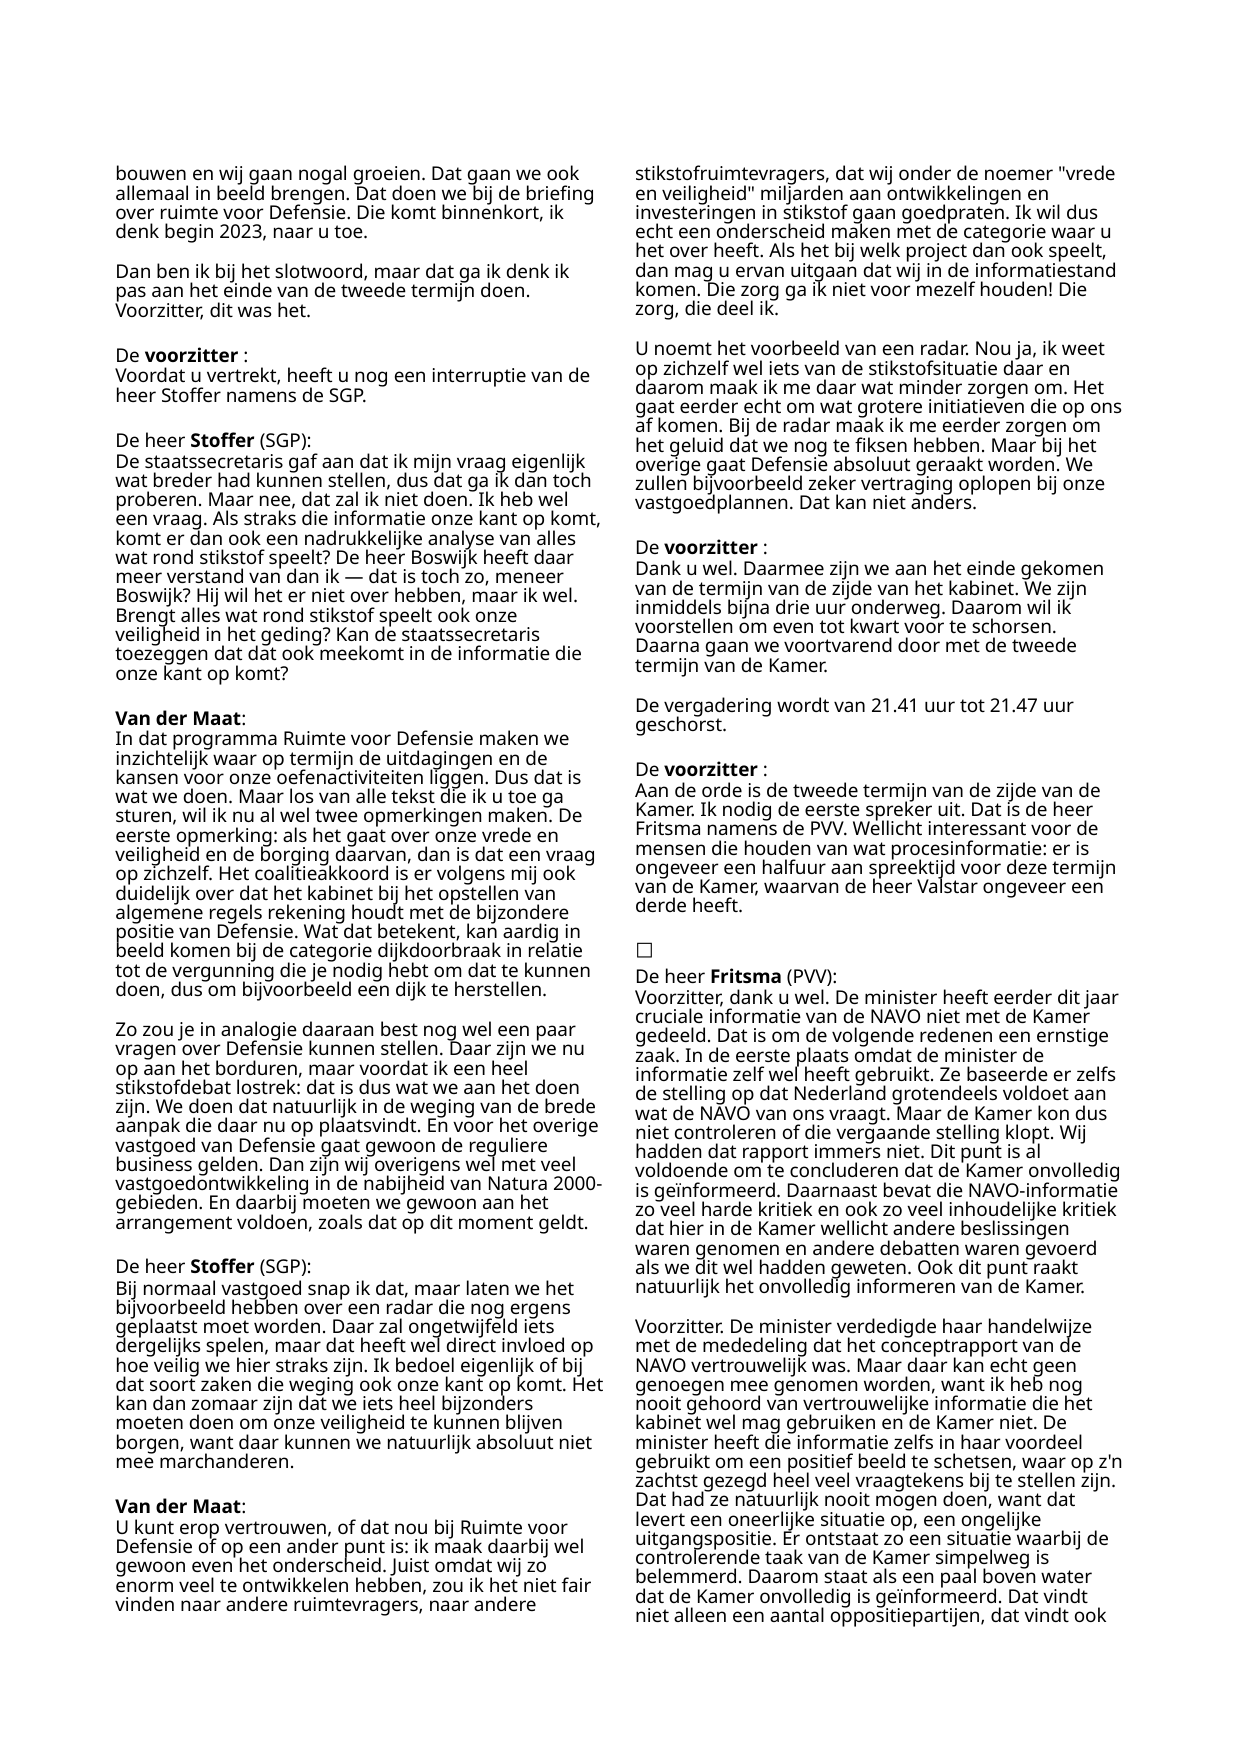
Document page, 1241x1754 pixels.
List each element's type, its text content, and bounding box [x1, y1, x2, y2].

text De voorzitter : [115, 342, 605, 367]
text De heer Stoffer (SGP): [115, 427, 605, 453]
text Zo zou je in analogie daaraan best nog wel een paar vragen over Defensie kunnen stellen. Daar zijn we nu op aan het borduren, maar voordat ik een heel stikstofdebat lostrek: dat is dus wat we aan het doen zijn. We doen dat natuurlijk in de weging van de brede aanpak die daar nu op plaatsvindt. En voor het overige vastgoed van Defensie gaat gewoon de reguliere business gelden. Dan zijn wij overigens wel met veel vastgoedontwikkeling in de nabijheid van Natura 2000-gebieden. En daarbij moeten we gewoon aan het arrangement voldoen, zoals dat op dit moment geldt. [115, 1021, 605, 1233]
text Van der Maat: [115, 1493, 605, 1519]
text De voorzitter : [635, 756, 1125, 782]
text De voorzitter : [635, 534, 1125, 560]
text Voordat u vertrekt, heeft u nog een interruptie van de heer Stoffer namens de SGP. [115, 367, 605, 406]
text Dan ben ik bij het slotwoord, maar dat ga ik denk ik pas aan het einde van de tweede termijn doen. Voorzitter, dit was het. [115, 263, 605, 321]
text stikstofruimtevragers, dat wij onder de noemer "vrede en veiligheid" miljarden aan ontwikkelingen en investeringen in stikstof gaan goedpraten. Ik wil dus echt een onderscheid maken met de categorie waar u het over heeft. Als het bij welk project dan ook speelt, dan mag u ervan uitgaan dat wij in de informatiestand komen. Die zorg ga ik niet voor mezelf houden! Die zorg, die deel ik. [635, 165, 1125, 319]
text Bij normaal vastgoed snap ik dat, maar laten we het bijvoorbeeld hebben over een radar die nog ergens geplaatst moet worden. Daar zal ongetwijfeld iets dergelijks spelen, maar dat heeft wel direct invloed op hoe veilig we hier straks zijn. Ik bedoel eigenlijk of bij dat soort zaken die weging ook onze kant op komt. Het kan dan zomaar zijn dat we iets heel bijzonders moeten doen om onze veiligheid te kunnen blijven borgen, want daar kunnen we natuurlijk absoluut niet mee marchanderen. [115, 1279, 605, 1472]
text De heer Stoffer (SGP): [115, 1254, 605, 1279]
text U noemt het voorbeeld van een radar. Nou ja, ik weet op zichzelf wel iets van de stikstofsituatie daar en daarom maak ik me daar wat minder zorgen om. Het gaat eerder echt om wat grotere initiatieven die op ons af komen. Bij de radar maak ik me eerder zorgen om het geluid dat we nog te fiksen hebben. Maar bij het overige gaat Defensie absoluut geraakt worden. We zullen bijvoorbeeld zeker vertraging oplopen bij onze vastgoedplannen. Dat kan niet anders. [635, 340, 1125, 514]
text De vergadering wordt van 21.41 uur tot 21.47 uur geschorst. [635, 697, 1125, 735]
text De heer Fritsma (PVV): [635, 963, 1125, 989]
text U kunt erop vertrouwen, of dat nou bij Ruimte voor Defensie of op een ander punt is: ik maak daarbij wel gewoon even het onderscheid. Juist omdat wij zo enorm veel te ontwikkelen hebben, zou ik het niet fair vinden naar andere ruimtevragers, naar andere [115, 1519, 605, 1615]
text De staatssecretaris gaf aan dat ik mijn vraag eigenlijk wat breder had kunnen stellen, dus dat ga ik dan toch proberen. Maar nee, dat zal ik niet doen. Ik heb wel een vraag. Als straks die informatie onze kant op komt, komt er dan ook een nadrukkelijke analyse van alles wat rond stikstof speelt? De heer Boswijk heeft daar meer verstand van dan ik — dat is toch zo, meneer Boswijk? Hij wil het er niet over hebben, maar ik wel. Brengt alles wat rond stikstof speelt ook onze veiligheid in het geding? Kan de staatssecretaris toezeggen dat dat ook meekomt in de informatie die onze kant op komt? [115, 453, 605, 684]
text ⬜ [635, 937, 1125, 963]
text Dank u wel. Daarmee zijn we aan het einde gekomen van de termijn van de zijde van het kabinet. We zijn inmiddels bijna drie uur onderweg. Daarom wil ik voorstellen om even tot kwart voor te schorsen. Daarna gaan we voortvarend door met de tweede termijn van de Kamer. [635, 560, 1125, 676]
text bouwen en wij gaan nogal groeien. Dat gaan we ook allemaal in beeld brengen. Dat doen we bij de briefing over ruimte voor Defensie. Die komt binnenkort, ik denk begin 2023, naar u toe. [115, 165, 605, 242]
text In dat programma Ruimte voor Defensie maken we inzichtelijk waar op termijn de uitdagingen en de kansen voor onze oefenactiviteiten liggen. Dus dat is wat we doen. Maar los van alle tekst die ik u toe ga sturen, wil ik nu al wel twee opmerkingen maken. De eerste opmerking: als het gaat over onze vrede en veiligheid en de borging daarvan, dan is dat een vraag op zichzelf. Het coalitieakkoord is er volgens mij ook duidelijk over dat het kabinet bij het opstellen van algemene regels rekening houdt met de bijzondere positie van Defensie. Wat dat betekent, kan aardig in beeld komen bij de categorie dijkdoorbraak in relatie tot de vergunning die je nodig hebt om dat te kunnen doen, dus om bijvoorbeeld een dijk te herstellen. [115, 730, 605, 1000]
text Voorzitter, dank u wel. De minister heeft eerder dit jaar cruciale informatie van de NAVO niet met de Kamer gedeeld. Dat is om de volgende redenen een ernstige zaak. In de eerste plaats omdat de minister de informatie zelf wel heeft gebruikt. Ze baseerde er zelfs de stelling op dat Nederland grotendeels voldoet aan wat de NAVO van ons vraagt. Maar de Kamer kon dus niet controleren of die vergaande stelling klopt. Wij hadden dat rapport immers niet. Dit punt is al voldoende om te concluderen dat de Kamer onvolledig is geïnformeerd. Daarnaast bevat die NAVO-informatie zo veel harde kritiek en ook zo veel inhoudelijke kritiek dat hier in de Kamer wellicht andere beslissingen waren genomen en andere debatten waren gevoerd als we dit wel hadden geweten. Ook dit punt raakt natuurlijk het onvolledig informeren van de Kamer. [635, 989, 1125, 1297]
text Van der Maat: [115, 705, 605, 730]
text Voorzitter. De minister verdedigde haar handelwijze met de mededeling dat het conceptrapport van de NAVO vertrouwelijk was. Maar daar kan echt geen genoegen mee genomen worden, want ik heb nog nooit gehoord van vertrouwelijke informatie die het kabinet wel mag gebruiken en de Kamer niet. De minister heeft die informatie zelfs in haar voordeel gebruikt om een positief beeld te schetsen, waar op z'n zachtst gezegd heel veel vraagtekens bij te stellen zijn. Dat had ze natuurlijk nooit mogen doen, want dat levert een oneerlijke situatie op, een ongelijke uitgangspositie. Er ontstaat zo een situatie waarbij de controlerende taak van de Kamer simpelweg is belemmerd. Daarom staat als een paal boven water dat de Kamer onvolledig is geïnformeerd. Dat vindt niet alleen een aantal oppositiepartijen, dat vindt ook [635, 1318, 1125, 1626]
text Aan de orde is de tweede termijn van de zijde van de Kamer. Ik nodig de eerste spreker uit. Dat is de heer Fritsma namens de PVV. Wellicht interessant voor de mensen die houden van wat procesinformatie: er is ongeveer een halfuur aan spreektijd voor deze termijn van de Kamer, waarvan de heer Valstar ongeveer een derde heeft. [635, 782, 1125, 917]
